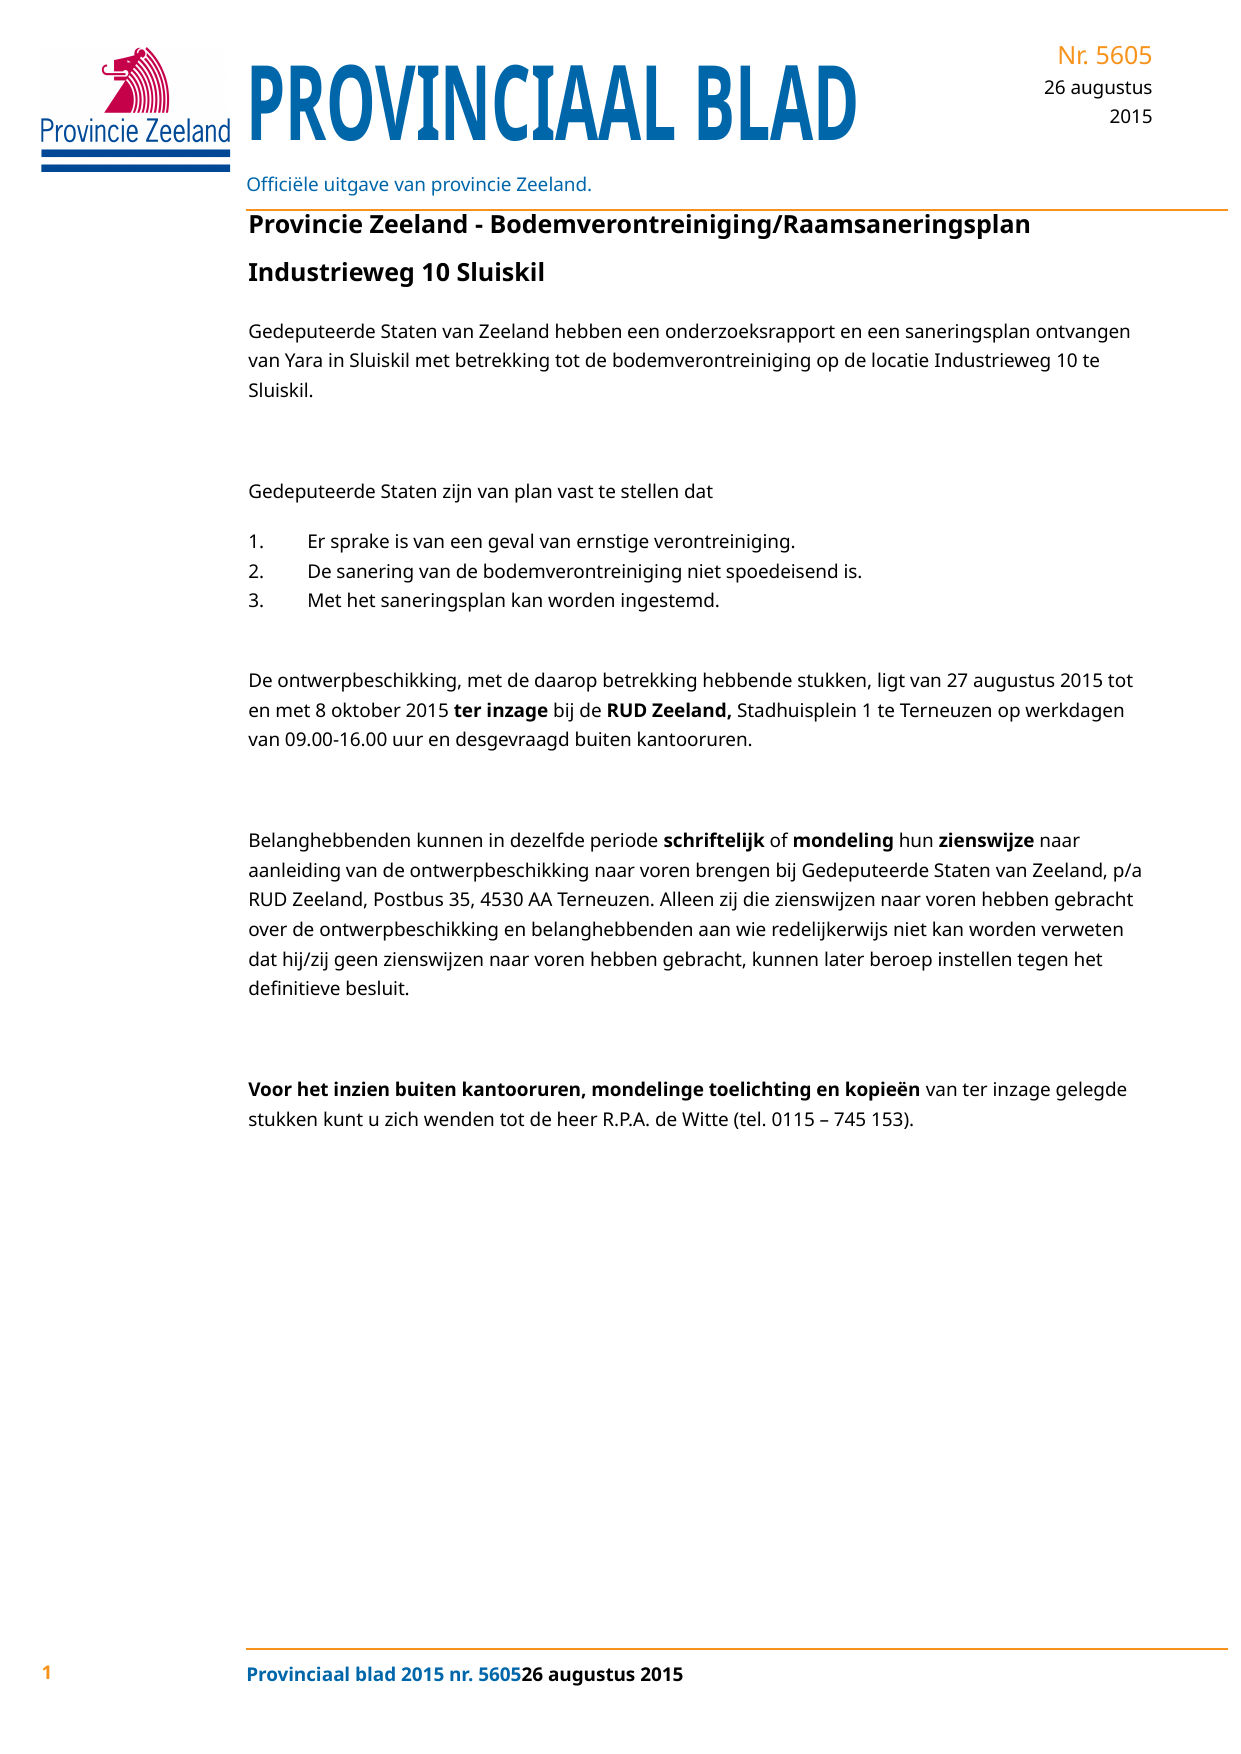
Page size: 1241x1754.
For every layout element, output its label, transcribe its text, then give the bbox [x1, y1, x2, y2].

list Er sprake is van een geval van ernstige verontreiniging. [248, 528, 1152, 554]
text Gedeputeerde Staten zijn van plan vast te stellen dat [248, 478, 1152, 504]
list De sanering van de bodemverontreiniging niet spoedeisend is. [248, 558, 1152, 584]
list Met het saneringsplan kan worden ingestemd. [248, 587, 1152, 613]
text Belanghebbenden kunnen in dezelfde periode schriftelijk of mondeling hun zienswijze naar aanleiding van de ontwerpbeschikking naar voren brengen bij Gedeputeerde Staten van Zeeland, p/a RUD Zeeland, Postbus 35, 4530 AA Terneuzen. Alleen zij die zienswijzen naar voren hebben gebracht over de ontwerpbeschikking en belanghebbenden aan wie redelijkerwijs niet kan worden verweten dat hij/zij geen zienswijzen naar voren hebben gebracht, kunnen later beroep instellen tegen het definitieve besluit. [248, 827, 1152, 1001]
picture [41, 47, 231, 172]
text Provincie Zeeland - Bodemverontreiniging/Raamsaneringsplan Industrieweg 10 Sluiskil [248, 211, 1152, 288]
text Gedeputeerde Staten van Zeeland hebben een onderzoeksrapport en een saneringsplan ontvangen van Yara in Sluiskil met betrekking tot de bodemverontreiniging op de locatie Industrieweg 10 te Sluiskil. [248, 318, 1152, 403]
text Voor het inzien buiten kantooruren, mondelinge toelichting en kopieën van ter inzage gelegde stukken kunt u zich wenden tot de heer R.P.A. de Witte (tel. 0115 – 745 153). [248, 1076, 1152, 1132]
text De ontwerpbeschikking, met de daarop betrekking hebbende stukken, ligt van 27 augustus 2015 tot en met 8 oktober 2015 ter inzage bij de RUD Zeeland, Stadhuisplein 1 te Terneuzen op werkdagen van 09.00-16.00 uur en desgevraagd buiten kantooruren. [248, 667, 1152, 752]
